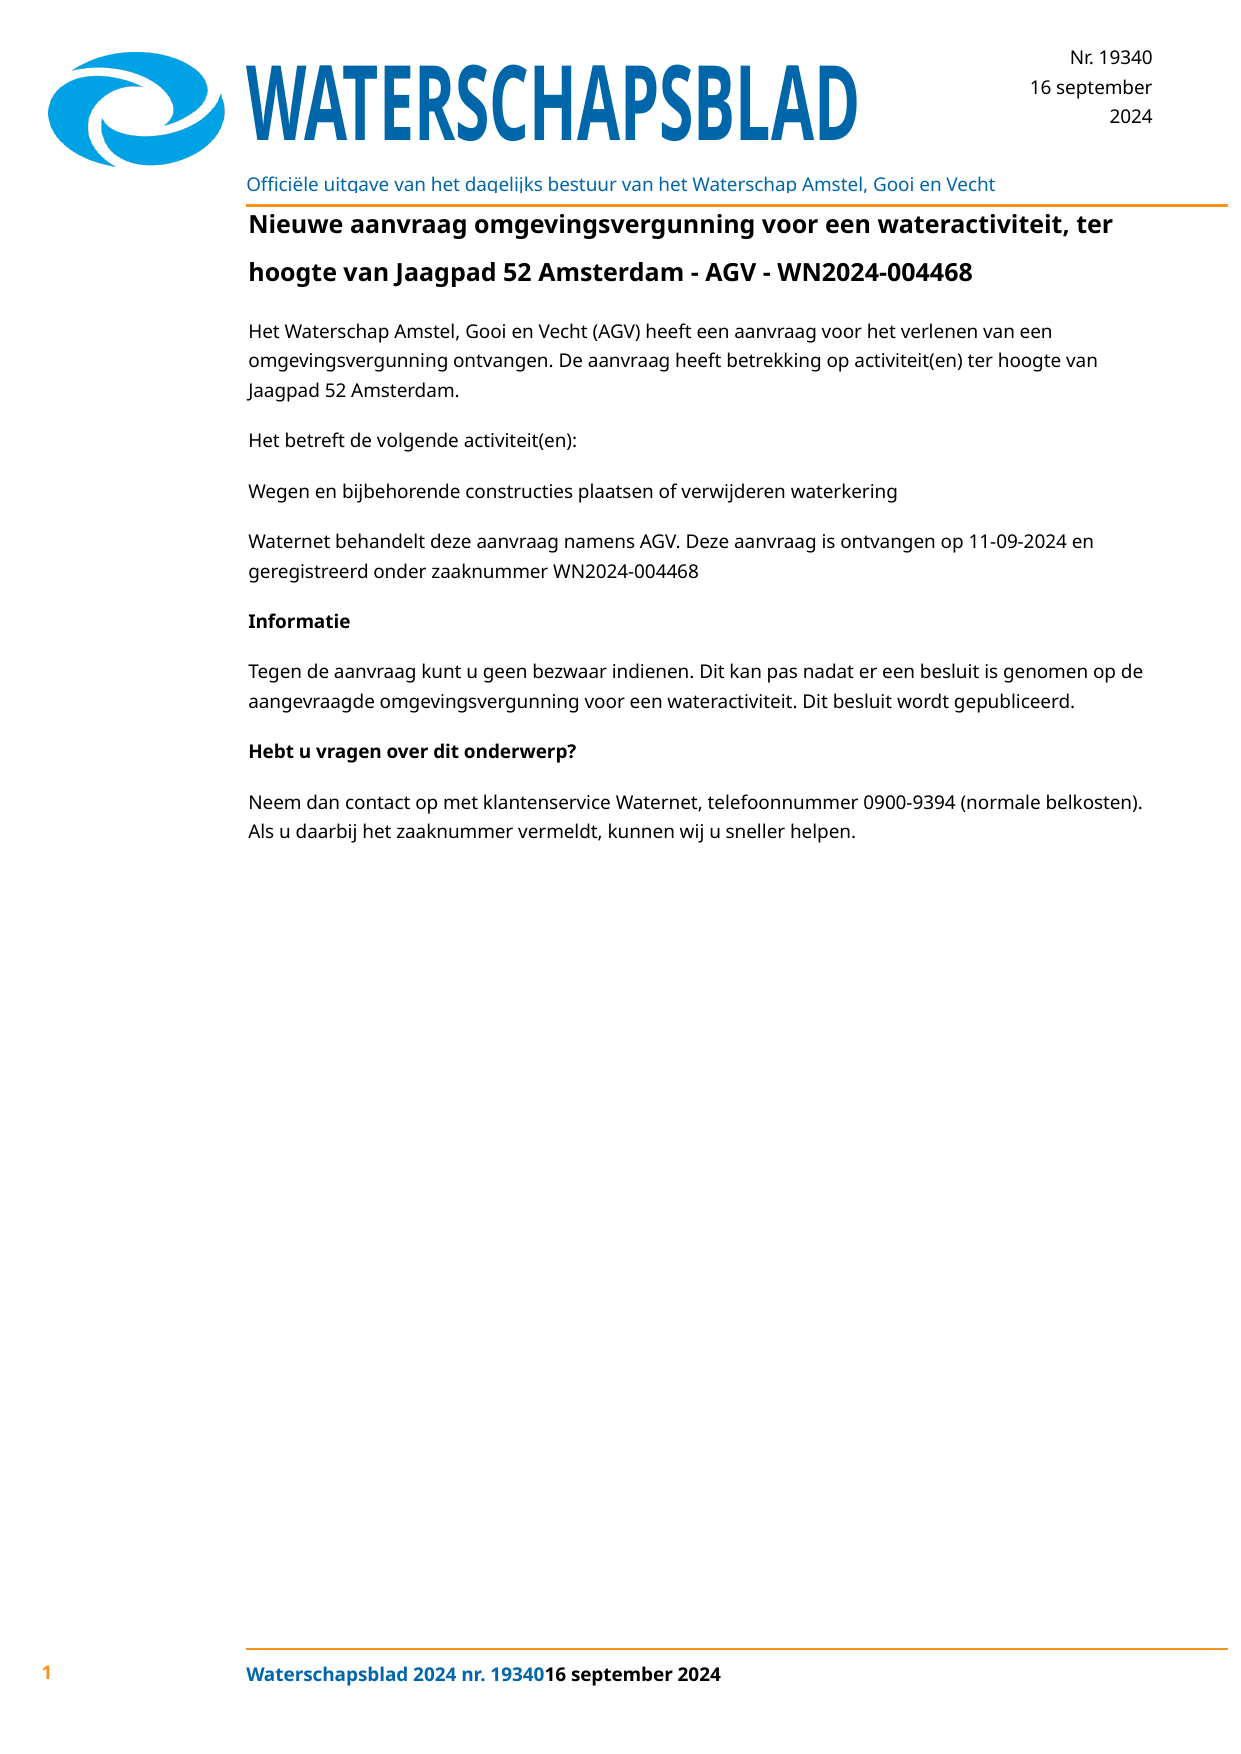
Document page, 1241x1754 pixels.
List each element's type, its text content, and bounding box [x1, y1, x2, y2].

text Nieuwe aanvraag omgevingsvergunning voor een wateractiviteit, ter hoogte van Jaagpad 52 Amsterdam - AGV - WN2024-004468 [248, 207, 1152, 288]
text Informatie [248, 608, 1152, 634]
text Waternet behandelt deze aanvraag namens AGV. Deze aanvraag is ontvangen op 11-09-2024 en geregistreerd onder zaaknummer WN2024-004468 [248, 528, 1152, 584]
text Neem dan contact op met klantenservice Waternet, telefoonnummer 0900-9394 (normale belkosten). Als u daarbij het zaaknummer vermeldt, kunnen wij u sneller helpen. [248, 789, 1152, 844]
text Het betreft de volgende activiteit(en): [248, 427, 1152, 453]
text Tegen de aanvraag kunt u geen bezwaar indienen. Dit kan pas nadat er een besluit is genomen op de aangevraagde omgevingsvergunning voor een wateractiviteit. Dit besluit wordt gepubliceerd. [248, 659, 1152, 714]
text Wegen en bijbehorende constructies plaatsen of verwijderen waterkering [248, 478, 1152, 504]
text Hebt u vragen over dit onderwerp? [248, 739, 1152, 764]
text Het Waterschap Amstel, Gooi en Vecht (AGV) heeft een aanvraag voor het verlenen van een omgevingsvergunning ontvangen. De aanvraag heeft betrekking op activiteit(en) ter hoogte van Jaagpad 52 Amsterdam. [248, 318, 1152, 403]
picture [41, 47, 231, 172]
